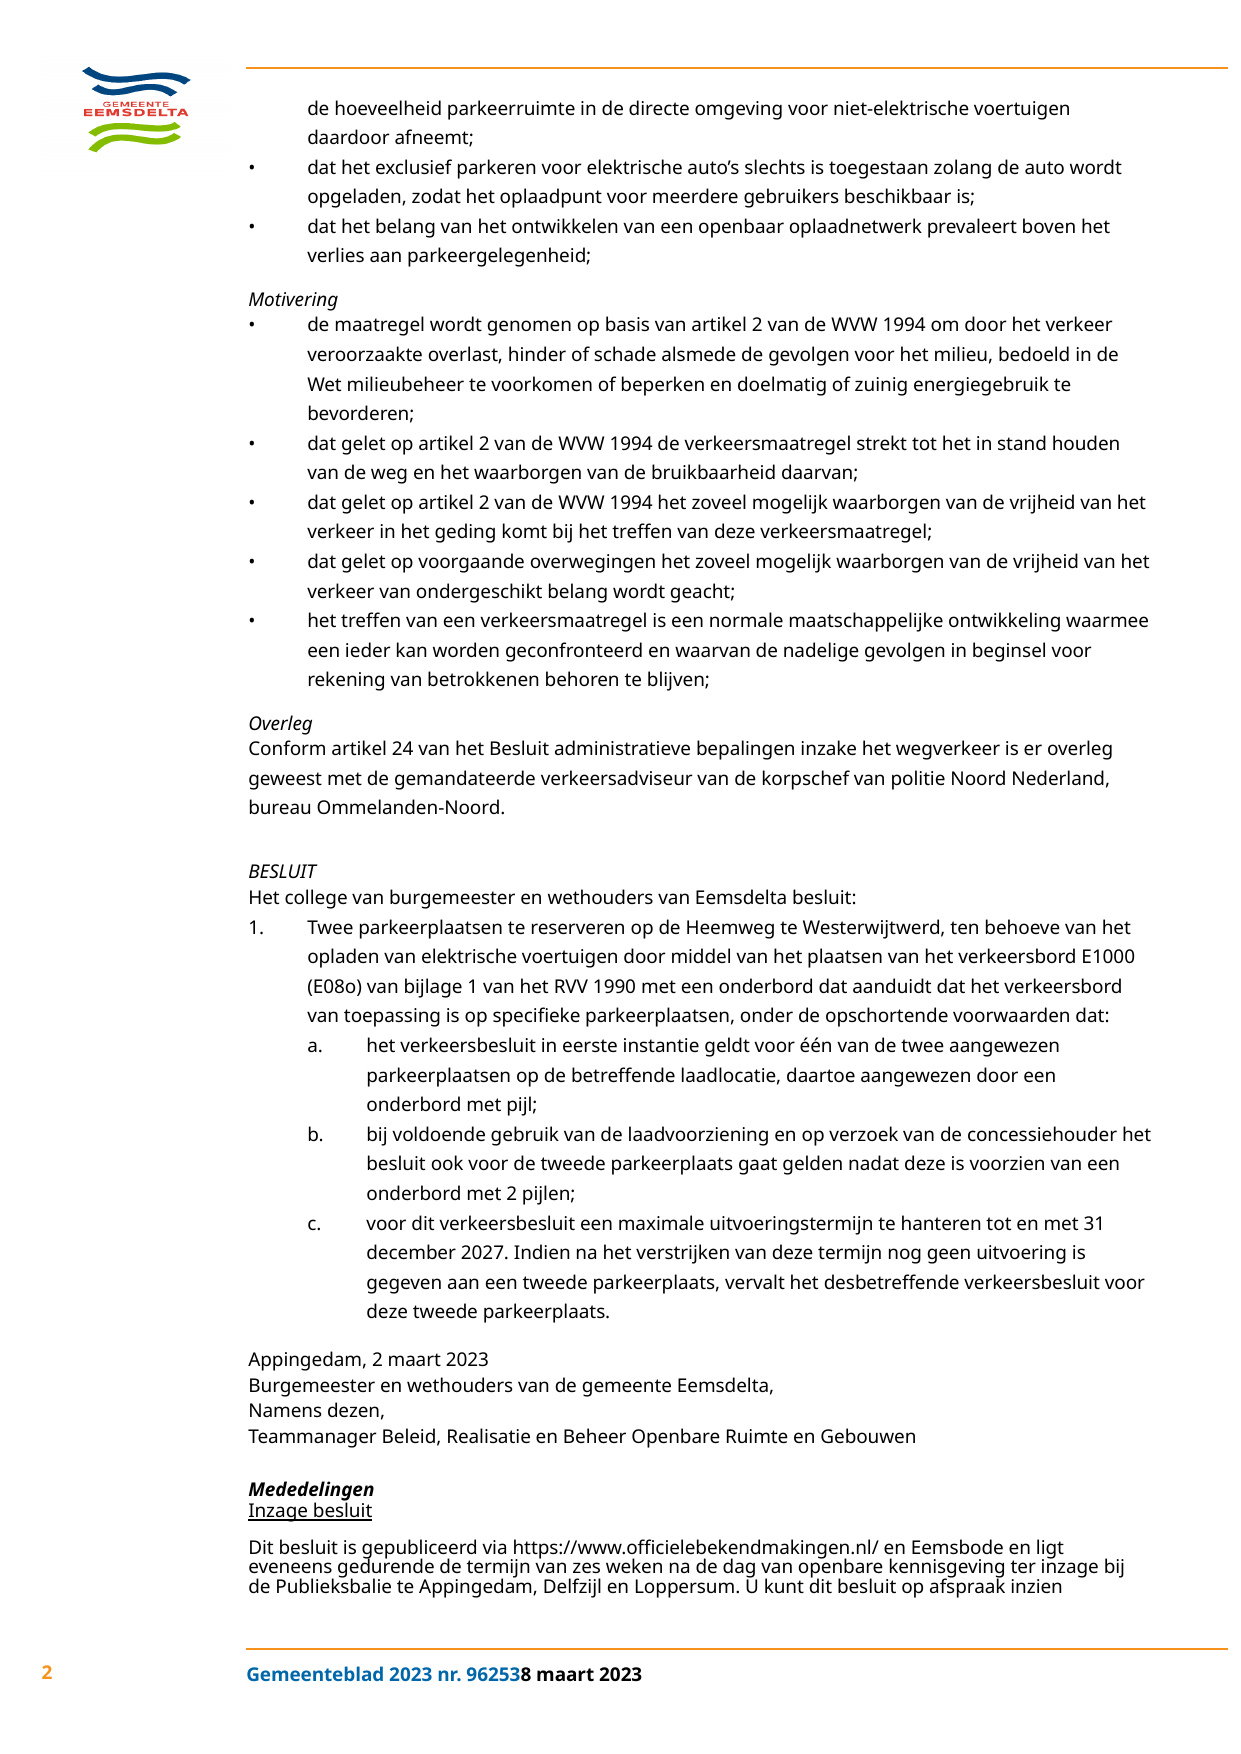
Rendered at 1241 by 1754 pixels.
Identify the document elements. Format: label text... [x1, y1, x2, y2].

list dat het belang van het ontwikkelen van een openbaar oplaadnetwerk prevaleert boven het verlies aan parkeergelegenheid; [248, 213, 1152, 268]
list dat gelet op artikel 2 van de WVW 1994 het zoveel mogelijk waarborgen van de vrijheid van het verkeer in het geding komt bij het treffen van deze verkeersmaatregel; [248, 489, 1152, 544]
text Namens dezen, [248, 1398, 1152, 1423]
text Motivering [248, 286, 1152, 312]
text Het college van burgemeester en wethouders van Eemsdelta besluit: [248, 884, 1152, 910]
text Dit besluit is gepubliceerd via https://www.officielebekendmakingen.nl/ en Eemsbode en ligt eveneens gedurende de termijn van zes weken na de dag van openbare kennisgeving ter inzage bij de Publieksbalie te Appingedam, Delfzijl en Loppersum. U kunt dit besluit op afspraak inzien [248, 1539, 1152, 1597]
text Mededelingen [248, 1476, 1152, 1502]
text BESLUIT [248, 858, 1152, 884]
list dat het exclusief parkeren voor elektrische auto’s slechts is toegestaan zolang de auto wordt opgeladen, zodat het oplaadpunt voor meerdere gebruikers beschikbaar is; [248, 154, 1152, 209]
list voor dit verkeersbesluit een maximale uitvoeringstermijn te hanteren tot en met 31 december 2027. Indien na het verstrijken van deze termijn nog geen uitvoering is gegeven aan een tweede parkeerplaats, vervalt het desbetreffende verkeersbesluit voor deze tweede parkeerplaats. [307, 1210, 1152, 1324]
picture [41, 47, 231, 172]
list de hoeveelheid parkeerruimte in de directe omgeving voor niet-elektrische voertuigen daardoor afneemt; [248, 95, 1152, 150]
list de maatregel wordt genomen op basis van artikel 2 van de WVW 1994 om door het verkeer veroorzaakte overlast, hinder of schade alsmede de gevolgen voor het milieu, bedoeld in de Wet milieubeheer te voorkomen of beperken en doelmatig of zuinig energiegebruik te bevorderen; [248, 312, 1152, 426]
list dat gelet op voorgaande overwegingen het zoveel mogelijk waarborgen van de vrijheid van het verkeer van ondergeschikt belang wordt geacht; [248, 548, 1152, 603]
text Inzage besluit [248, 1502, 1152, 1521]
text Conform artikel 24 van het Besluit administratieve bepalingen inzake het wegverkeer is er overleg geweest met de gemandateerde verkeersadviseur van de korpschef van politie Noord Nederland, bureau Ommelanden-Noord. [248, 735, 1152, 820]
text Burgemeester en wethouders van de gemeente Eemsdelta, [248, 1372, 1152, 1398]
list bij voldoende gebruik van de laadvoorziening en op verzoek van de concessiehouder het besluit ook voor de tweede parkeerplaats gaat gelden nadat deze is voorzien van een onderbord met 2 pijlen; [307, 1121, 1152, 1206]
list het verkeersbesluit in eerste instantie geldt voor één van de twee aangewezen parkeerplaatsen op de betreffende laadlocatie, daartoe aangewezen door een onderbord met pijl; [307, 1032, 1152, 1117]
text Overleg [248, 710, 1152, 735]
list het treffen van een verkeersmaatregel is een normale maatschappelijke ontwikkeling waarmee een ieder kan worden geconfronteerd en waarvan de nadelige gevolgen in beginsel voor rekening van betrokkenen behoren te blijven; [248, 607, 1152, 692]
list dat gelet op artikel 2 van de WVW 1994 de verkeersmaatregel strekt tot het in stand houden van de weg en het waarborgen van de bruikbaarheid daarvan; [248, 430, 1152, 485]
text Teammanager Beleid, Realisatie en Beheer Openbare Ruimte en Gebouwen [248, 1423, 1152, 1449]
list Twee parkeerplaatsen te reserveren op de Heemweg te Westerwijtwerd, ten behoeve van het opladen van elektrische voertuigen door middel van het plaatsen van het verkeersbord E1000 (E08o) van bijlage 1 van het RVV 1990 met een onderbord dat aanduidt dat het verkeersbord van toepassing is op specifieke parkeerplaatsen, onder de opschortende voorwaarden dat: [248, 914, 1152, 1028]
text Appingedam, 2 maart 2023 [248, 1346, 1152, 1372]
